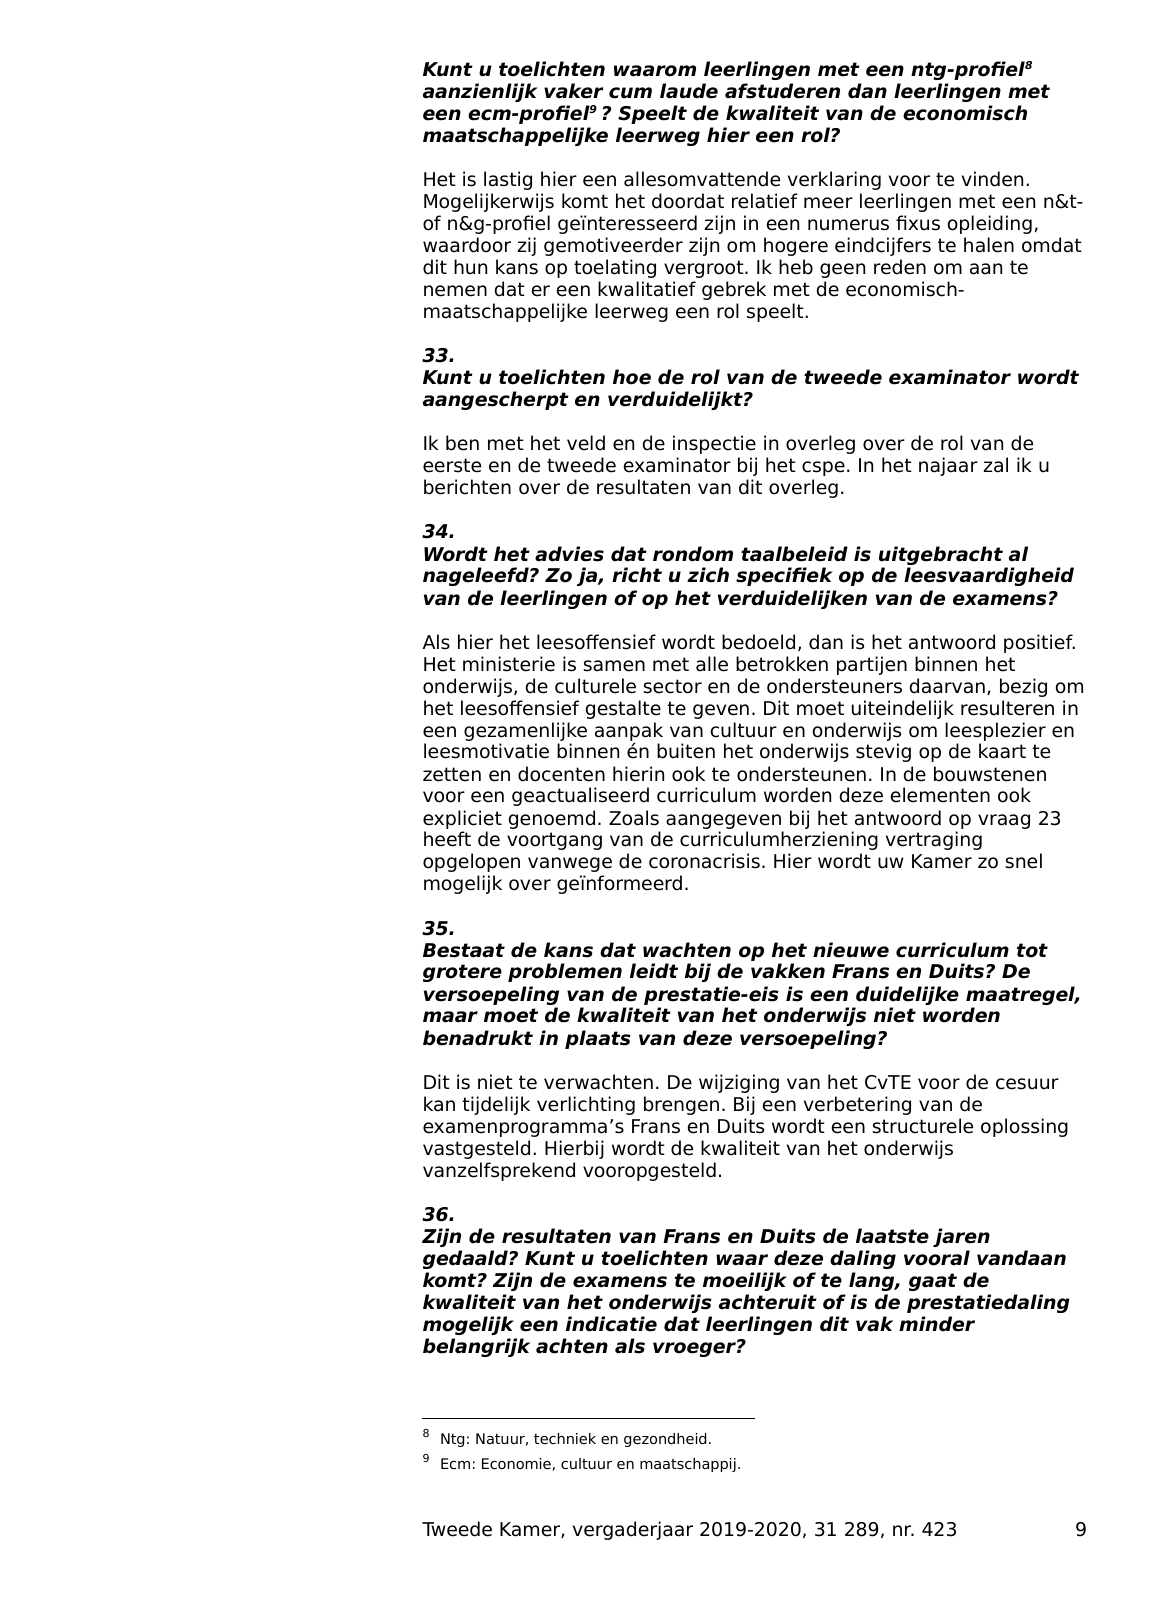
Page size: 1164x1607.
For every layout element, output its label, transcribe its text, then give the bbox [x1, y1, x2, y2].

text Dit is niet te verwachten. De wijziging van het CvTE voor de cesuur kan tijdelijk verlichting brengen. Bij een verbetering van de examenprogramma’s Frans en Duits wordt een structurele oplossing vastgesteld. Hierbij wordt de kwaliteit van het onderwijs vanzelfsprekend vooropgesteld. [422, 1072, 1087, 1181]
text Ecm: Economie, cultuur en maatschappij. [422, 1452, 1087, 1474]
text 33. [422, 345, 1087, 367]
text Ik ben met het veld en de inspectie in overleg over de rol van de eerste en de tweede examinator bij het cspe. In het najaar zal ik u berichten over de resultaten van dit overleg. [422, 433, 1087, 499]
text Bestaat de kans dat wachten op het nieuwe curriculum tot grotere problemen leidt bij de vakken Frans en Duits? De versoepeling van de prestatie-eis is een duidelijke maatregel, maar moet de kwaliteit van het onderwijs niet worden benadrukt in plaats van deze versoepeling? [422, 939, 1087, 1049]
text Wordt het advies dat rondom taalbeleid is uitgebracht al nageleefd? Zo ja, richt u zich specifiek op de leesvaardigheid van de leerlingen of op het verduidelijken van de examens? [422, 543, 1087, 609]
text Zijn de resultaten van Frans en Duits de laatste jaren gedaald? Kunt u toelichten waar deze daling vooral vandaan komt? Zijn de examens te moeilijk of te lang, gaat de kwaliteit van het onderwijs achteruit of is de prestatiedaling mogelijk een indicatie dat leerlingen dit vak minder belangrijk achten als vroeger? [422, 1226, 1087, 1357]
text Kunt u toelichten hoe de rol van de tweede examinator wordt aangescherpt en verduidelijkt? [422, 367, 1087, 411]
text Ntg: Natuur, techniek en gezondheid. [422, 1427, 1087, 1449]
text 35. [422, 917, 1087, 939]
text Als hier het leesoffensief wordt bedoeld, dan is het antwoord positief. Het ministerie is samen met alle betrokken partijen binnen het onderwijs, de culturele sector en de ondersteuners daarvan, bezig om het leesoffensief gestalte te geven. Dit moet uiteindelijk resulteren in een gezamenlijke aanpak van cultuur en onderwijs om leesplezier en leesmotivatie binnen én buiten het onderwijs stevig op de kaart te zetten en docenten hierin ook te ondersteunen. In de bouwstenen voor een geactualiseerd curriculum worden deze elementen ook expliciet genoemd. Zoals aangegeven bij het antwoord op vraag 23 heeft de voortgang van de curriculumherziening vertraging opgelopen vanwege de coronacrisis. Hier wordt uw Kamer zo snel mogelijk over geïnformeerd. [422, 632, 1087, 895]
text Het is lastig hier een allesomvattende verklaring voor te vinden. Mogelijkerwijs komt het doordat relatief meer leerlingen met een n&t- of n&g-profiel geïnteresseerd zijn in een numerus fixus opleiding, waardoor zij gemotiveerder zijn om hogere eindcijfers te halen omdat dit hun kans op toelating vergroot. Ik heb geen reden om aan te nemen dat er een kwalitatief gebrek met de economisch-maatschappelijke leerweg een rol speelt. [422, 169, 1087, 323]
text 34. [422, 521, 1087, 543]
text 36. [422, 1204, 1087, 1226]
text Kunt u toelichten waarom leerlingen met een ntg-profiel aanzienlijk vaker cum laude afstuderen dan leerlingen met een ecm-profiel? Speelt de kwaliteit van de economisch maatschappelijke leerweg hier een rol? [422, 59, 1087, 147]
